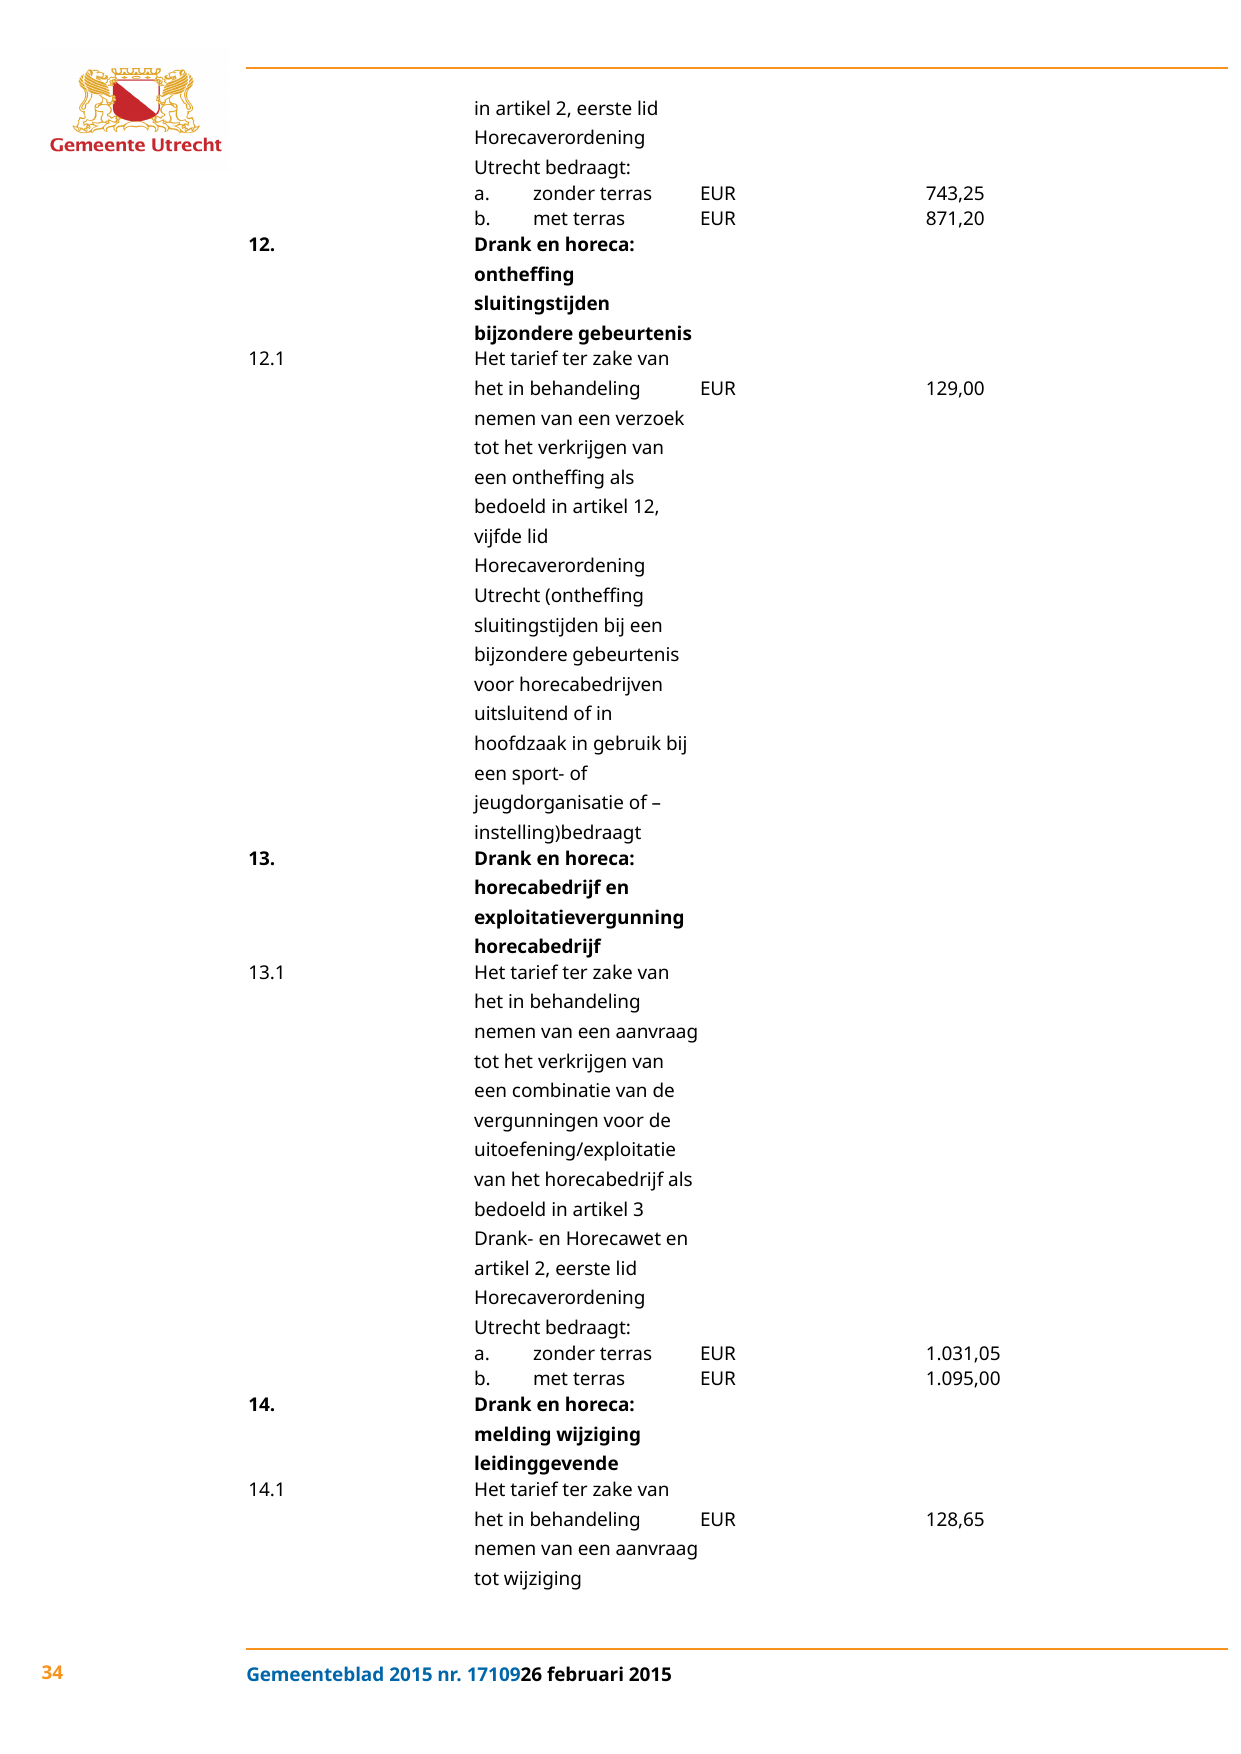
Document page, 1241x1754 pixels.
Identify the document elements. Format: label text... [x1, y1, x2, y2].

table_cell EUR [700, 346, 926, 845]
table_cell [700, 1391, 926, 1476]
table_cell [248, 205, 474, 231]
table_cell 1.031,05 [926, 1340, 1152, 1366]
table_cell EUR [700, 1476, 926, 1591]
table_cell Drank en horeca: ontheffing sluitingstijden bijzondere gebeurtenis [474, 231, 700, 346]
table_cell 128,65 [926, 1476, 1152, 1591]
table_cell [248, 95, 474, 180]
table_cell 14.1 [248, 1476, 474, 1591]
table_cell [248, 1340, 474, 1366]
table_cell [700, 95, 926, 180]
table_cell met terras [474, 1366, 700, 1391]
table_cell 12. [248, 231, 474, 346]
table_cell [248, 180, 474, 205]
table_cell Drank en horeca: horecabedrijf en exploitatievergunning horecabedrijf [474, 845, 700, 959]
table_cell [700, 845, 926, 959]
table_cell 12.1 [248, 346, 474, 845]
table_cell [926, 959, 1152, 1340]
table_cell [700, 959, 926, 1340]
table_cell [926, 95, 1152, 180]
table_cell EUR [700, 1340, 926, 1366]
table_cell Het tarief ter zake van het in behandeling nemen van een aanvraag tot het verkrijgen van een combinatie van de vergunningen voor de uitoefening/exploitatie van het horecabedrijf als bedoeld in artikel 3 Drank- en Horecawet en artikel 2, eerste lid Horecaverordening Utrecht bedraagt: [474, 959, 700, 1340]
table_cell 871,20 [926, 205, 1152, 231]
table_cell zonder terras [474, 1340, 700, 1366]
table_cell [926, 1391, 1152, 1476]
table_cell EUR [700, 1366, 926, 1391]
table_cell [248, 1366, 474, 1391]
table_cell 743,25 [926, 180, 1152, 205]
table_cell 129,00 [926, 346, 1152, 845]
table_cell Het tarief ter zake van het in behandeling nemen van een aanvraag tot wijziging [474, 1476, 700, 1591]
table_cell 13. [248, 845, 474, 959]
table_cell [926, 845, 1152, 959]
table_cell EUR [700, 205, 926, 231]
table_cell zonder terras [474, 180, 700, 205]
table_cell Het tarief ter zake van het in behandeling nemen van een verzoek tot het verkrijgen van een ontheffing als bedoeld in artikel 12, vijfde lid Horecaverordening Utrecht (ontheffing sluitingstijden bij een bijzondere gebeurtenis voor horecabedrijven uitsluitend of in hoofdzaak in gebruik bij een sport- of jeugdorganisatie of –instelling)bedraagt [474, 346, 700, 845]
table_cell in artikel 2, eerste lid Horecaverordening Utrecht bedraagt: [474, 95, 700, 180]
table_cell [700, 231, 926, 346]
picture [41, 47, 231, 172]
table_cell [926, 231, 1152, 346]
table_cell 13.1 [248, 959, 474, 1340]
table_cell Drank en horeca: melding wijziging leidinggevende [474, 1391, 700, 1476]
table_cell 14. [248, 1391, 474, 1476]
table_cell 1.095,00 [926, 1366, 1152, 1391]
table_cell EUR [700, 180, 926, 205]
table_cell met terras [474, 205, 700, 231]
